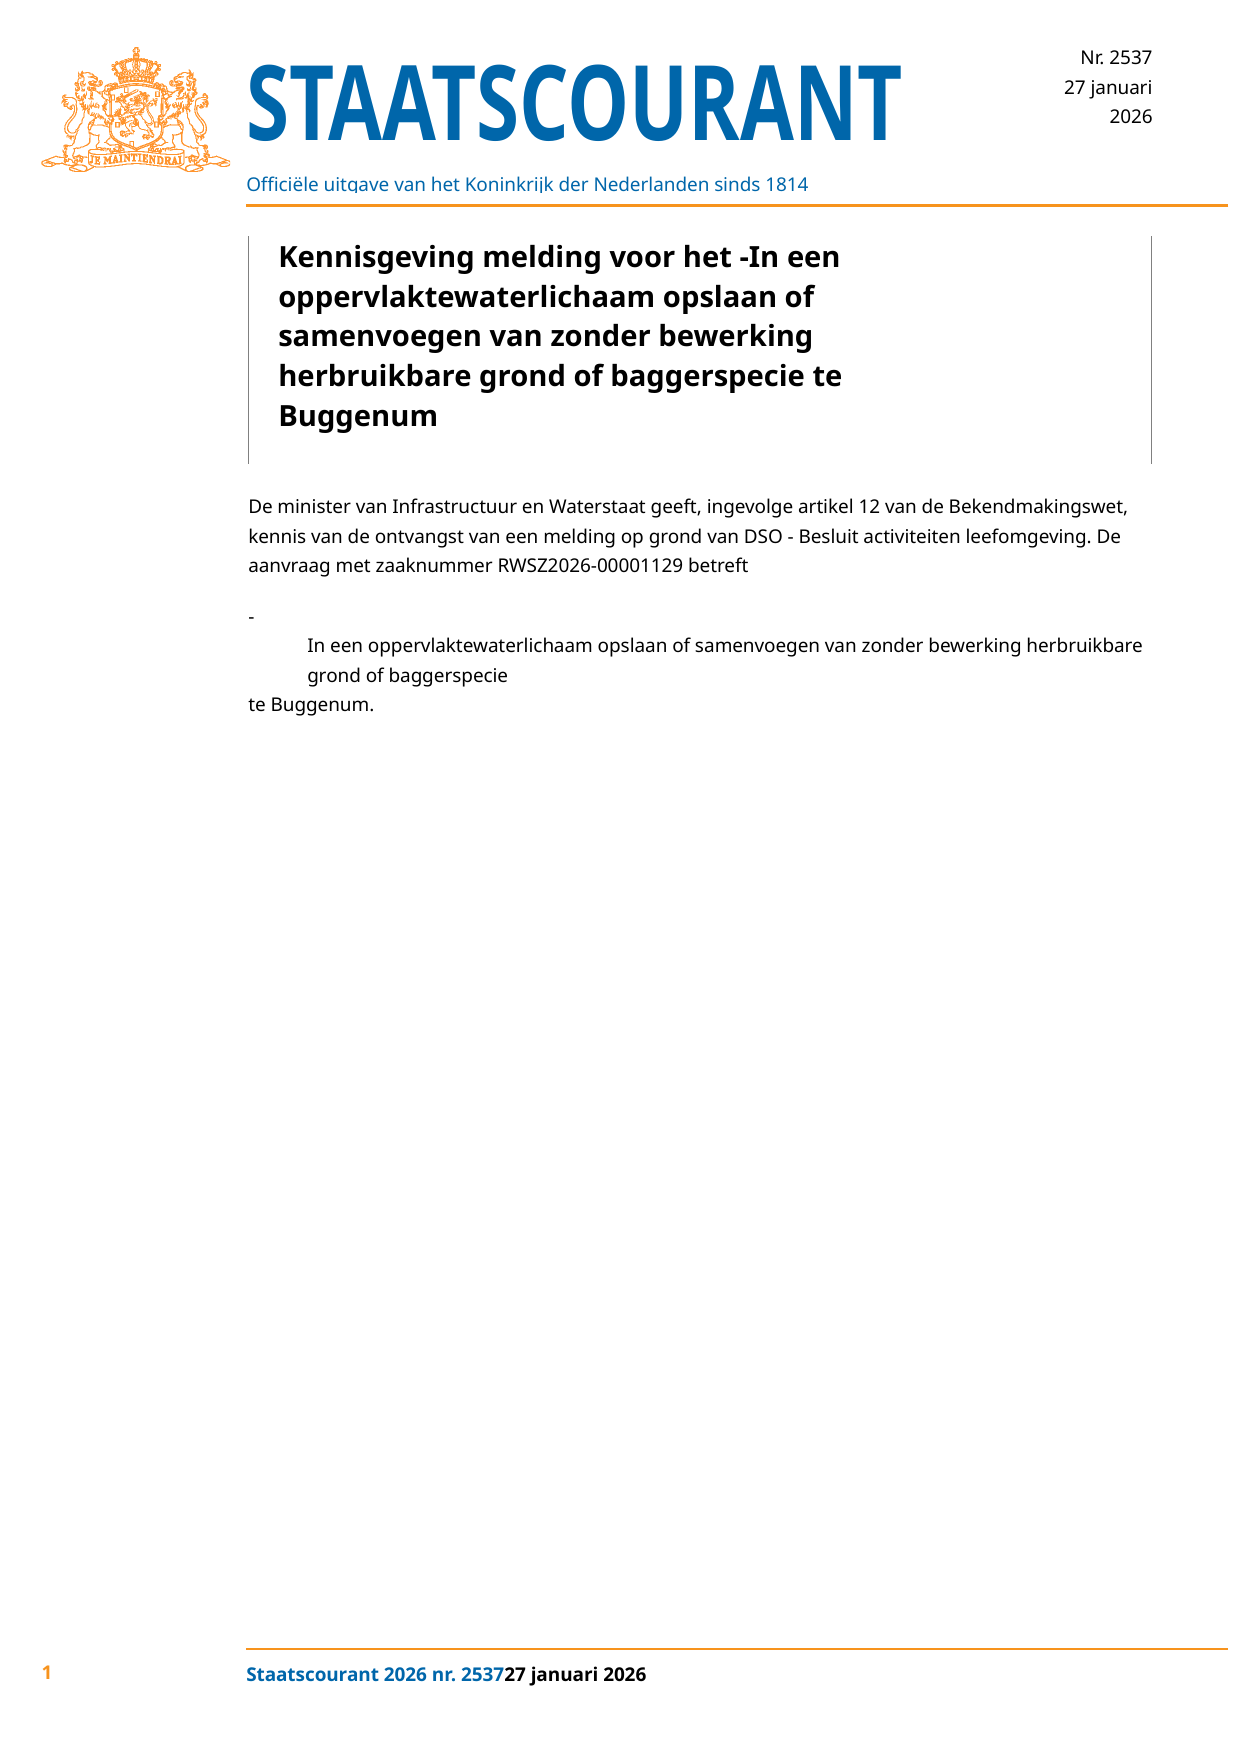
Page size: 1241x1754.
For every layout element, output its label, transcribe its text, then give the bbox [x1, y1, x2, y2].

picture [41, 47, 231, 172]
table_header [1090, 236, 1151, 413]
text De minister van Infrastructuur en Waterstaat geeft, ingevolge artikel 12 van de Bekendmakingswet, kennis van de ontvangst van een melding op grond van DSO - Besluit activiteiten leefomgeving. De aanvraag met zaaknummer RWSZ2026-00001129 betreft [248, 493, 1152, 578]
table_header [850, 414, 1151, 464]
picture [912, 236, 1090, 414]
table_header [850, 236, 912, 413]
text te Buggenum. [248, 692, 1152, 717]
list In een oppervlaktewaterlichaam opslaan of samenvoegen van zonder bewerking herbruikbare grond of baggerspecie [248, 632, 1152, 688]
table_header Kennisgeving melding voor het -In een oppervlaktewaterlichaam opslaan of samenvoegen van zonder bewerking herbruikbare grond of baggerspecie te Buggenum [249, 236, 850, 464]
